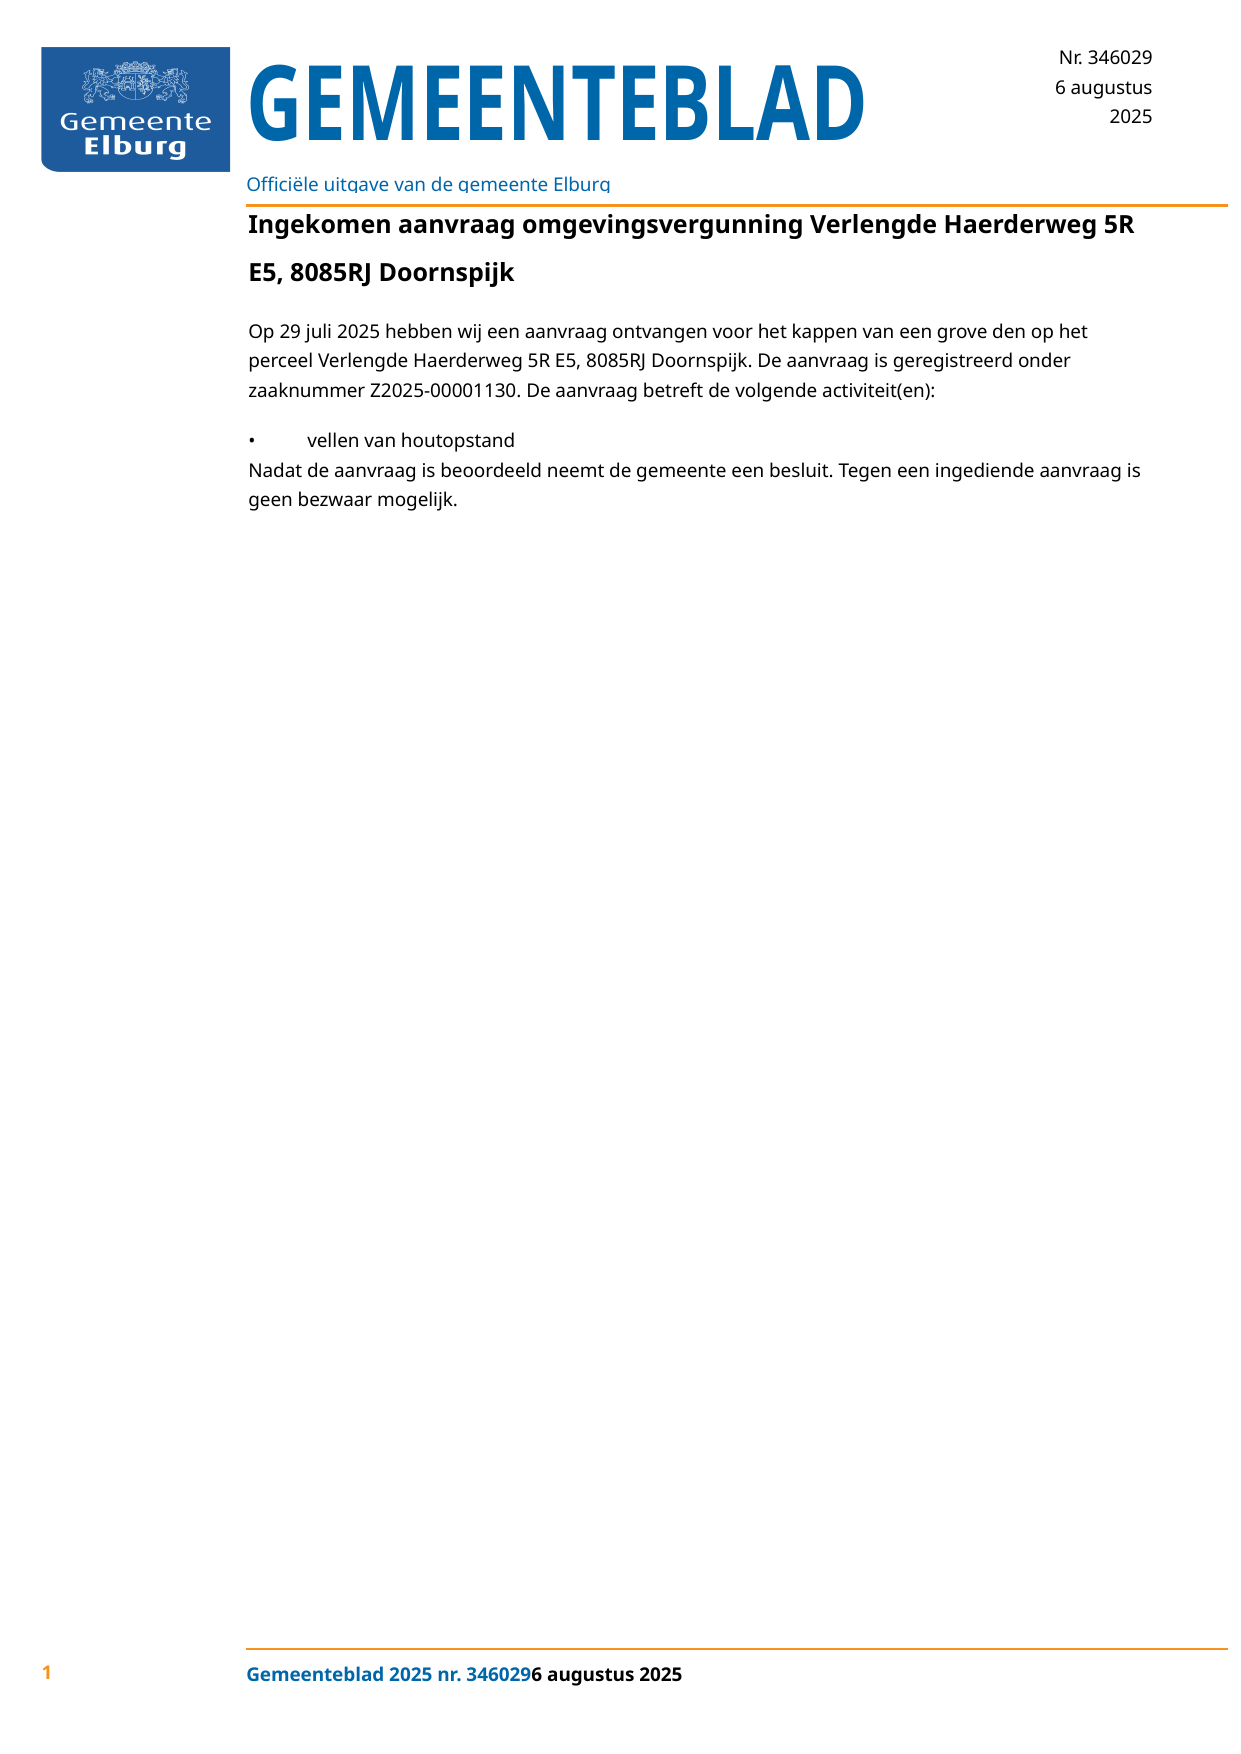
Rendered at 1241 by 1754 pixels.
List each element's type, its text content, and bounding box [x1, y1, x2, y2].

text Op 29 juli 2025 hebben wij een aanvraag ontvangen voor het kappen van een grove den op het perceel Verlengde Haerderweg 5R E5, 8085RJ Doornspijk. De aanvraag is geregistreerd onder zaaknummer Z2025-00001130. De aanvraag betreft de volgende activiteit(en): [248, 318, 1152, 403]
text Ingekomen aanvraag omgevingsvergunning Verlengde Haerderweg 5R E5, 8085RJ Doornspijk [248, 207, 1152, 288]
picture [41, 47, 231, 172]
list vellen van houtopstand [248, 427, 1152, 453]
text Nadat de aanvraag is beoordeeld neemt de gemeente een besluit. Tegen een ingediende aanvraag is geen bezwaar mogelijk. [248, 457, 1152, 512]
